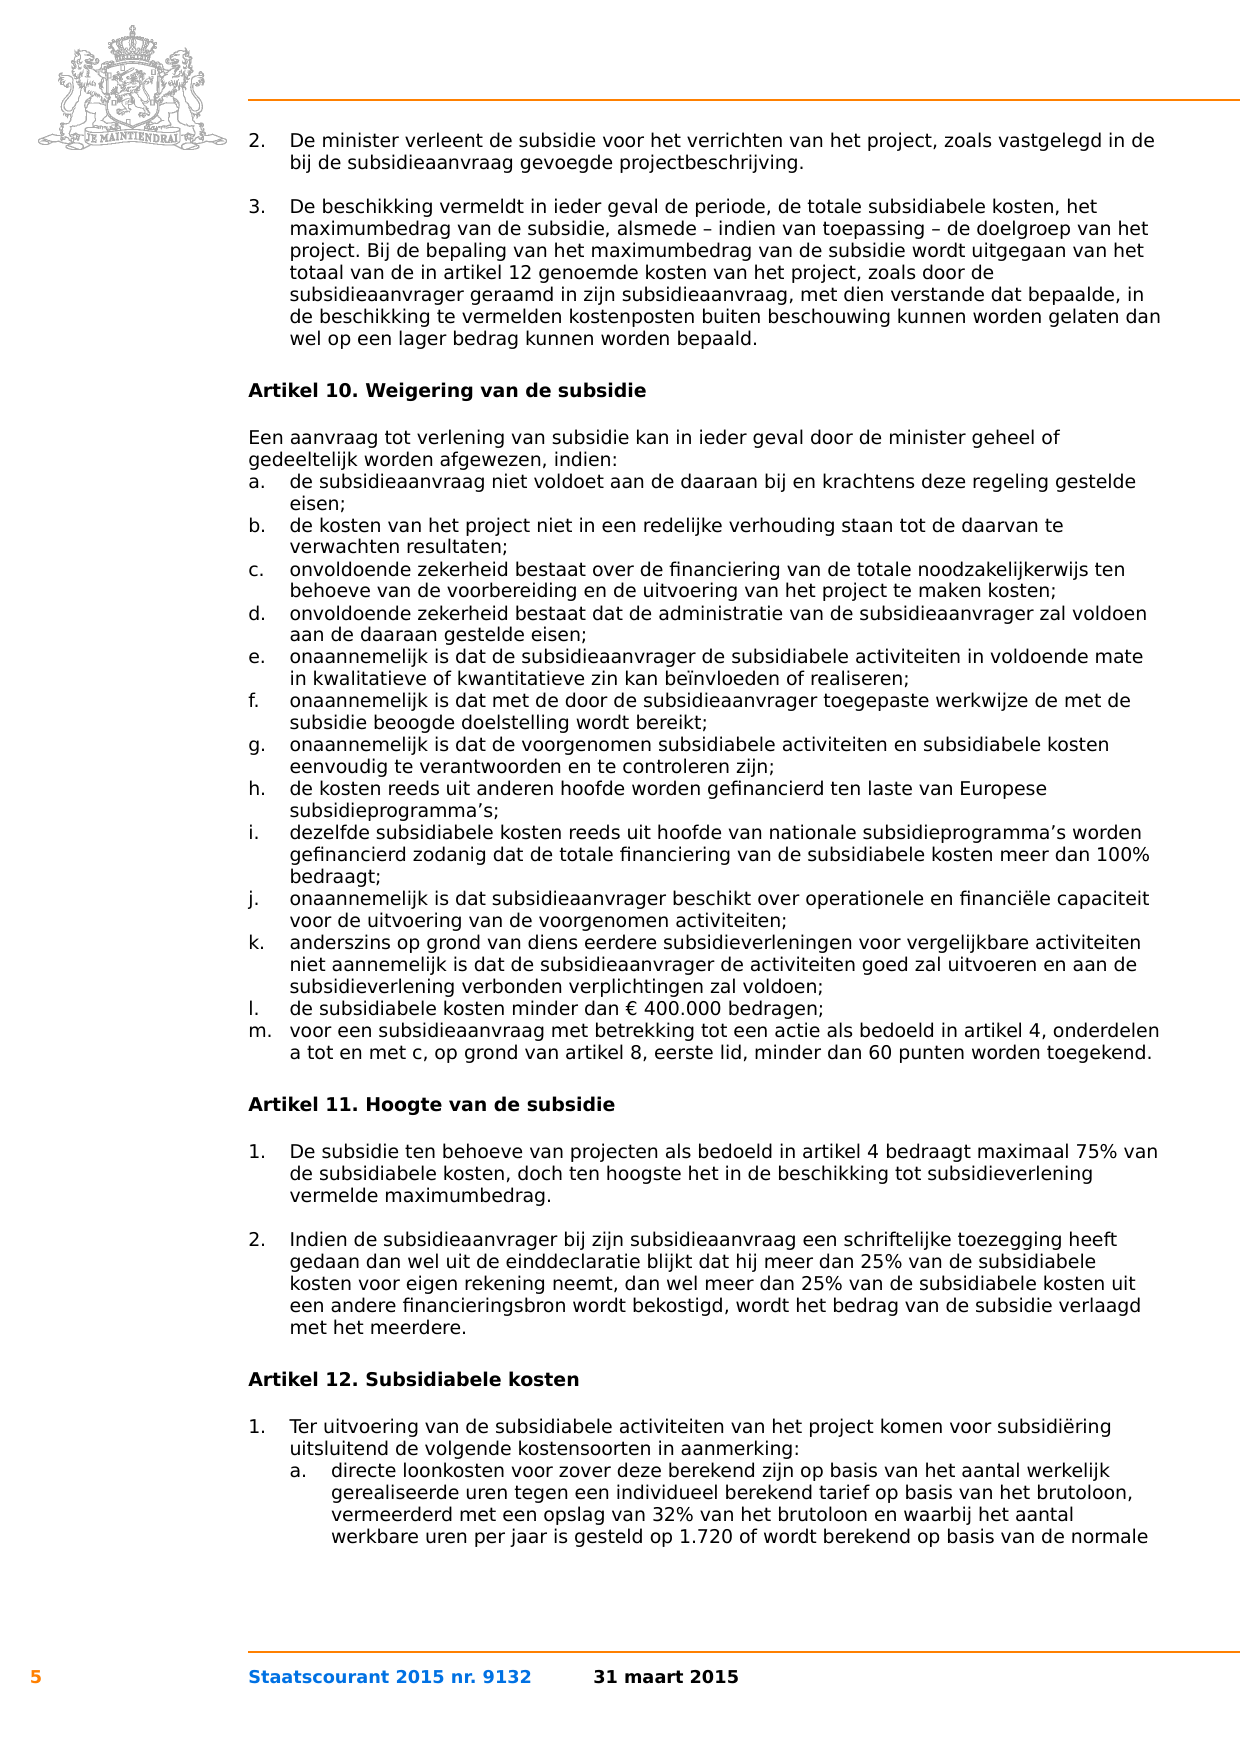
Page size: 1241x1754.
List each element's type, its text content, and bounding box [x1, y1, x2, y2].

text m. voor een subsidieaanvraag met betrekking tot een actie als bedoeld in artikel 4, onderdelen a tot en met c, op grond van artikel 8, eerste lid, minder dan 60 punten worden toegekend. [248, 1020, 1163, 1064]
text e. onaannemelijk is dat de subsidieaanvrager de subsidiabele activiteiten in voldoende mate in kwalitatieve of kwantitatieve zin kan beïnvloeden of realiseren; [248, 646, 1163, 690]
text 1. De subsidie ten behoeve van projecten als bedoeld in artikel 4 bedraagt maximaal 75% van de subsidiabele kosten, doch ten hoogste het in de beschikking tot subsidieverlening vermelde maximumbedrag. [248, 1141, 1163, 1207]
text k. anderszins op grond van diens eerdere subsidieverleningen voor vergelijkbare activiteiten niet aannemelijk is dat de subsidieaanvrager de activiteiten goed zal uitvoeren en aan de subsidieverlening verbonden verplichtingen zal voldoen; [248, 932, 1163, 998]
text 2. De minister verleent de subsidie voor het verrichten van het project, zoals vastgelegd in de bij de subsidieaanvraag gevoegde projectbeschrijving. [248, 130, 1163, 174]
text f. onaannemelijk is dat met de door de subsidieaanvrager toegepaste werkwijze de met de subsidie beoogde doelstelling wordt bereikt; [248, 690, 1163, 734]
text 3. De beschikking vermeldt in ieder geval de periode, de totale subsidiabele kosten, het maximumbedrag van de subsidie, alsmede – indien van toepassing – de doelgroep van het project. Bij de bepaling van het maximumbedrag van de subsidie wordt uitgegaan van het totaal van de in artikel 12 genoemde kosten van het project, zoals door de subsidieaanvrager geraamd in zijn subsidieaanvraag, met dien verstande dat bepaalde, in de beschikking te vermelden kostenposten buiten beschouwing kunnen worden gelaten dan wel op een lager bedrag kunnen worden bepaald. [248, 196, 1163, 349]
text g. onaannemelijk is dat de voorgenomen subsidiabele activiteiten en subsidiabele kosten eenvoudig te verantwoorden en te controleren zijn; [248, 734, 1163, 778]
text l. de subsidiabele kosten minder dan € 400.000 bedragen; [248, 998, 1163, 1020]
text 1. Ter uitvoering van de subsidiabele activiteiten van het project komen voor subsidiëring uitsluitend de volgende kostensoorten in aanmerking: [248, 1416, 1163, 1459]
subtitle Artikel 11. Hoogte van de subsidie [248, 1094, 1163, 1116]
text b. de kosten van het project niet in een redelijke verhouding staan tot de daarvan te verwachten resultaten; [248, 514, 1163, 558]
text 2. Indien de subsidieaanvrager bij zijn subsidieaanvraag een schriftelijke toezegging heeft gedaan dan wel uit de einddeclaratie blijkt dat hij meer dan 25% van de subsidiabele kosten voor eigen rekening neemt, dan wel meer dan 25% van de subsidiabele kosten uit een andere financieringsbron wordt bekostigd, wordt het bedrag van de subsidie verlaagd met het meerdere. [248, 1229, 1163, 1339]
subtitle Artikel 10. Weigering van de subsidie [248, 379, 1163, 402]
text a. de subsidieaanvraag niet voldoet aan de daaraan bij en krachtens deze regeling gestelde eisen; [248, 471, 1163, 514]
subtitle Artikel 12. Subsidiabele kosten [248, 1369, 1163, 1391]
text j. onaannemelijk is dat subsidieaanvrager beschikt over operationele en financiële capaciteit voor de uitvoering van de voorgenomen activiteiten; [248, 888, 1163, 932]
text a. directe loonkosten voor zover deze berekend zijn op basis van het aantal werkelijk gerealiseerde uren tegen een individueel berekend tarief op basis van het brutoloon, vermeerderd met een opslag van 32% van het brutoloon en waarbij het aantal werkbare uren per jaar is gesteld op 1.720 of wordt berekend op basis van de normale [289, 1459, 1163, 1547]
text Een aanvraag tot verlening van subsidie kan in ieder geval door de minister geheel of gedeeltelijk worden afgewezen, indien: [248, 427, 1163, 471]
text i. dezelfde subsidiabele kosten reeds uit hoofde van nationale subsidieprogramma’s worden gefinancierd zodanig dat de totale financiering van de subsidiabele kosten meer dan 100% bedraagt; [248, 822, 1163, 888]
picture [38, 25, 227, 150]
text h. de kosten reeds uit anderen hoofde worden gefinancierd ten laste van Europese subsidieprogramma’s; [248, 778, 1163, 822]
text d. onvoldoende zekerheid bestaat dat de administratie van de subsidieaanvrager zal voldoen aan de daaraan gestelde eisen; [248, 602, 1163, 646]
text c. onvoldoende zekerheid bestaat over de financiering van de totale noodzakelijkerwijs ten behoeve van de voorbereiding en de uitvoering van het project te maken kosten; [248, 558, 1163, 602]
